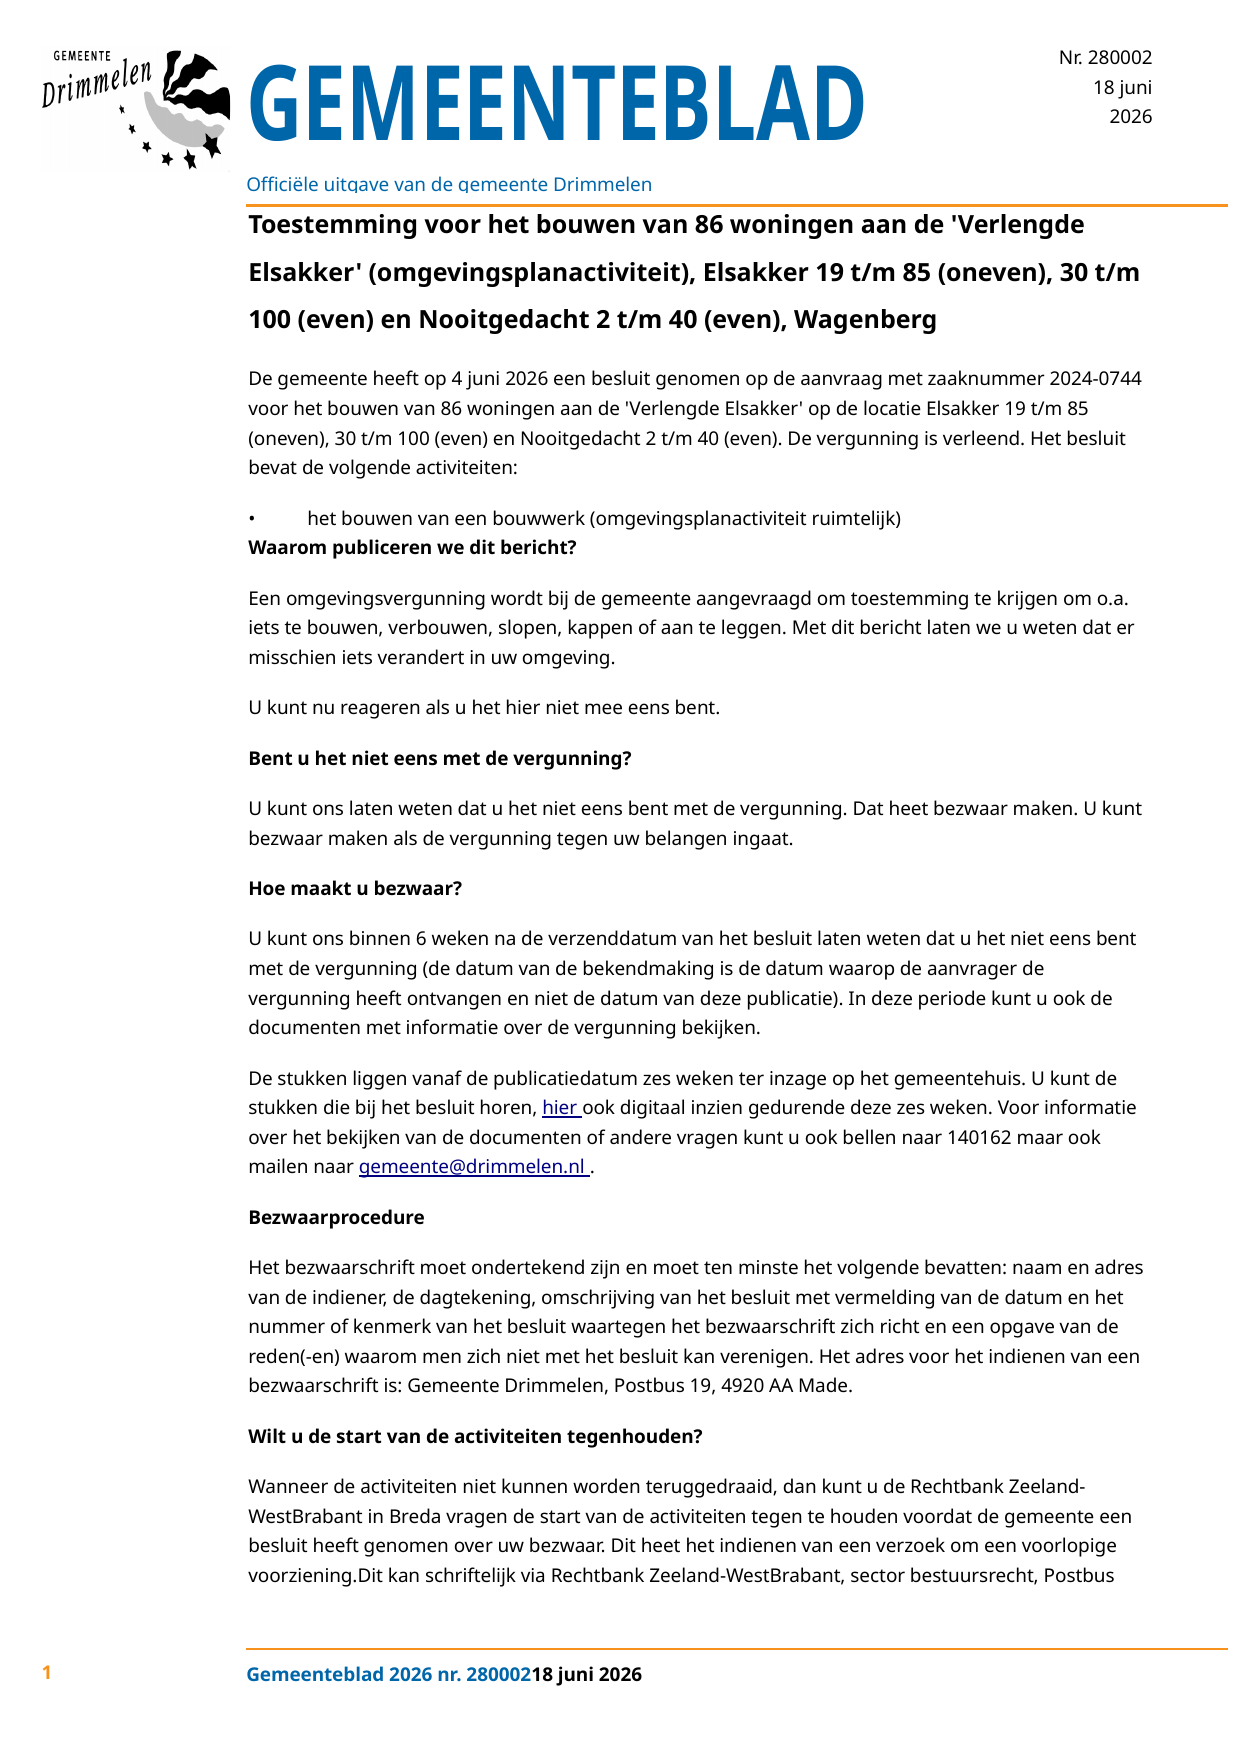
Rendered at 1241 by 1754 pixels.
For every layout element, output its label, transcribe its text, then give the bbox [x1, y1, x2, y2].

text Bezwaarprocedure [248, 1204, 1152, 1229]
text De stukken liggen vanaf de publicatiedatum zes weken ter inzage op het gemeentehuis. U kunt de stukken die bij het besluit horen, hier ook digitaal inzien gedurende deze zes weken. Voor informatie over het bekijken van de documenten of andere vragen kunt u ook bellen naar 140162 maar ook mailen naar gemeente@drimmelen.nl . [248, 1065, 1152, 1179]
text Bent u het niet eens met de vergunning? [248, 745, 1152, 770]
text U kunt nu reageren als u het hier niet mee eens bent. [248, 694, 1152, 720]
text Toestemming voor het bouwen van 86 woningen aan de 'Verlengde Elsakker' (omgevingsplanactiviteit), Elsakker 19 t/m 85 (oneven), 30 t/m 100 (even) en Nooitgedacht 2 t/m 40 (even), Wagenberg [248, 207, 1152, 336]
text U kunt ons laten weten dat u het niet eens bent met de vergunning. Dat heet bezwaar maken. U kunt bezwaar maken als de vergunning tegen uw belangen ingaat. [248, 795, 1152, 850]
text Hoe maakt u bezwaar? [248, 875, 1152, 901]
text U kunt ons binnen 6 weken na de verzenddatum van het besluit laten weten dat u het niet eens bent met de vergunning (de datum van de bekendmaking is de datum waarop de aanvrager de vergunning heeft ontvangen en niet de datum van deze publicatie). In deze periode kunt u ook de documenten met informatie over de vergunning bekijken. [248, 926, 1152, 1040]
list het bouwen van een bouwwerk (omgevingsplanactiviteit ruimtelijk) [248, 505, 1152, 530]
text De gemeente heeft op 4 juni 2026 een besluit genomen op de aanvraag met zaaknummer 2024-0744 voor het bouwen van 86 woningen aan de 'Verlengde Elsakker' op de locatie Elsakker 19 t/m 85 (oneven), 30 t/m 100 (even) en Nooitgedacht 2 t/m 40 (even). De vergunning is verleend. Het besluit bevat de volgende activiteiten: [248, 366, 1152, 480]
text Een omgevingsvergunning wordt bij de gemeente aangevraagd om toestemming te krijgen om o.a. iets te bouwen, verbouwen, slopen, kappen of aan te leggen. Met dit bericht laten we u weten dat er misschien iets verandert in uw omgeving. [248, 585, 1152, 669]
text Wilt u de start van de activiteiten tegenhouden? [248, 1423, 1152, 1449]
text Het bezwaarschrift moet ondertekend zijn en moet ten minste het volgende bevatten: naam en adres van de indiener, de dagtekening, omschrijving van het besluit met vermelding van de datum en het nummer of kenmerk van het besluit waartegen het bezwaarschrift zich richt en een opgave van de reden(-en) waarom men zich niet met het besluit kan verenigen. Het adres voor het indienen van een bezwaarschrift is: Gemeente Drimmelen, Postbus 19, 4920 AA Made. [248, 1254, 1152, 1398]
text Waarom publiceren we dit bericht? [248, 534, 1152, 560]
picture [41, 47, 231, 172]
text Wanneer de activiteiten niet kunnen worden teruggedraaid, dan kunt u de Rechtbank Zeeland-WestBrabant in Breda vragen de start van de activiteiten tegen te houden voordat de gemeente een besluit heeft genomen over uw bezwaar. Dit heet het indienen van een verzoek om een voorlopige voorziening.Dit kan schriftelijk via Rechtbank Zeeland-WestBrabant, sector bestuursrecht, Postbus [248, 1473, 1152, 1588]
